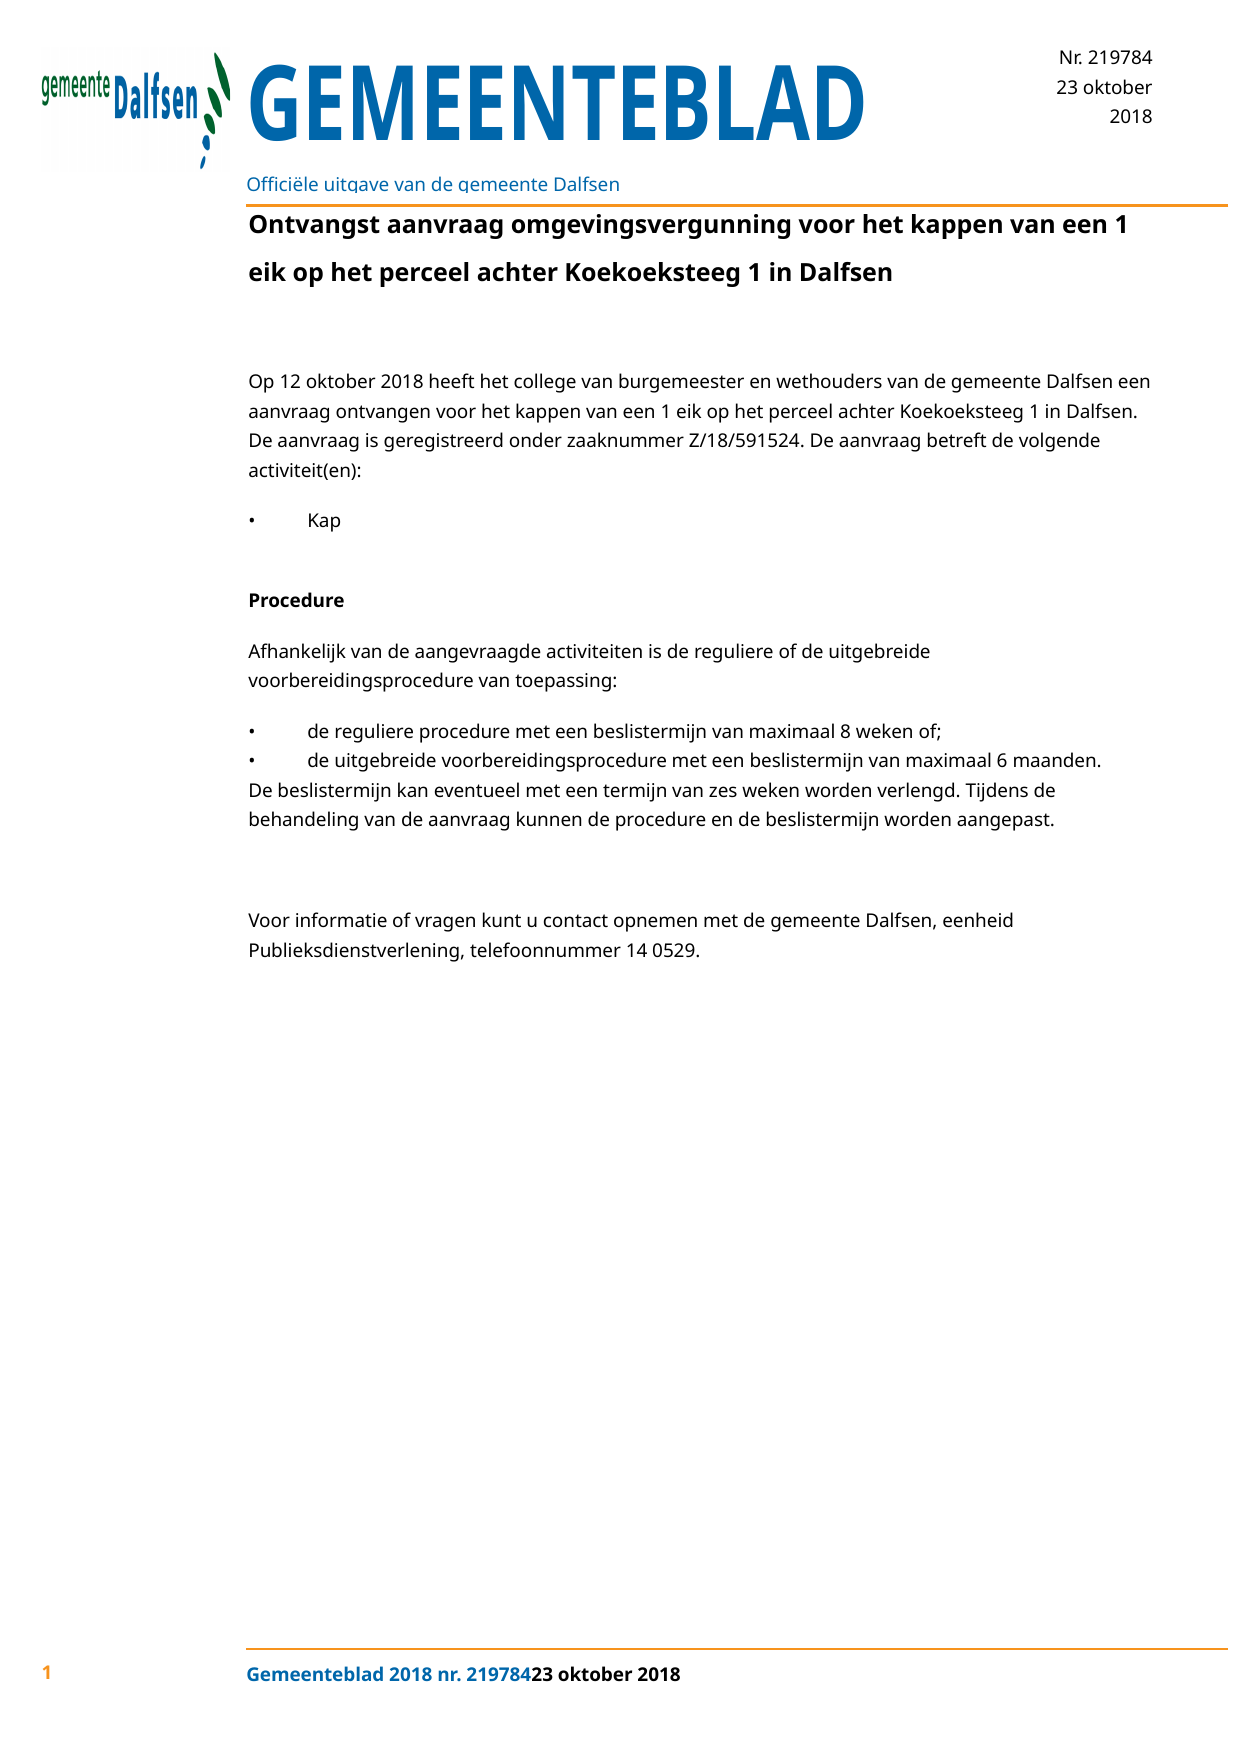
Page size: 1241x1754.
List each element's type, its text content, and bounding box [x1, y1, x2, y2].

text Procedure [248, 587, 1152, 613]
picture [41, 47, 231, 172]
text Op 12 oktober 2018 heeft het college van burgemeester en wethouders van de gemeente Dalfsen een aanvraag ontvangen voor het kappen van een 1 eik op het perceel achter Koekoeksteeg 1 in Dalfsen. De aanvraag is geregistreerd onder zaaknummer Z/18/591524. De aanvraag betreft de volgende activiteit(en): [248, 368, 1152, 483]
list de reguliere procedure met een beslistermijn van maximaal 8 weken of; [248, 718, 1152, 744]
list Kap [248, 507, 1152, 533]
list de uitgebreide voorbereidingsprocedure met een beslistermijn van maximaal 6 maanden. [248, 747, 1152, 773]
text Afhankelijk van de aangevraagde activiteiten is de reguliere of de uitgebreide voorbereidingsprocedure van toepassing: [248, 638, 1152, 693]
text Ontvangst aanvraag omgevingsvergunning voor het kappen van een 1 eik op het perceel achter Koekoeksteeg 1 in Dalfsen [248, 207, 1152, 288]
text De beslistermijn kan eventueel met een termijn van zes weken worden verlengd. Tijdens de behandeling van de aanvraag kunnen de procedure en de beslistermijn worden aangepast. [248, 777, 1152, 832]
text Voor informatie of vragen kunt u contact opnemen met de gemeente Dalfsen, eenheid Publieksdienstverlening, telefoonnummer 14 0529. [248, 907, 1152, 963]
